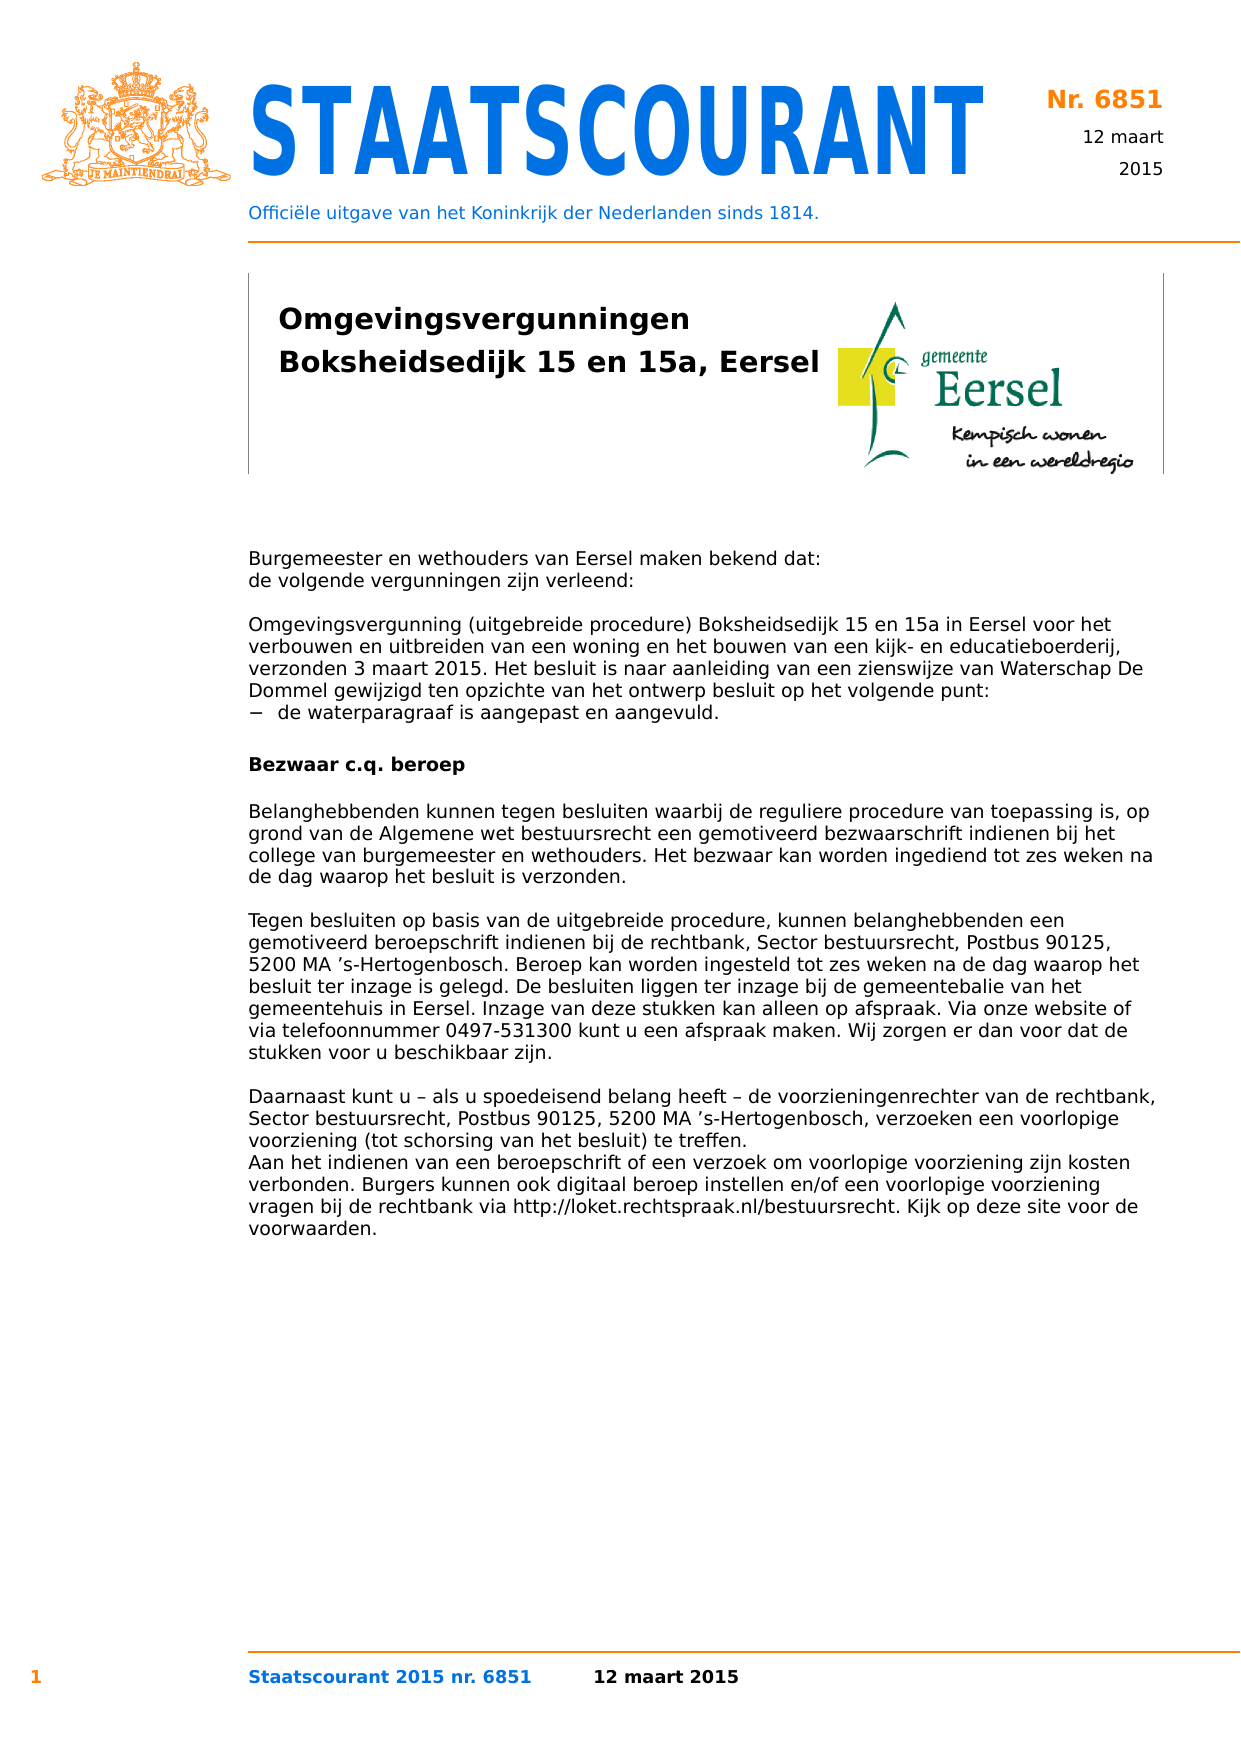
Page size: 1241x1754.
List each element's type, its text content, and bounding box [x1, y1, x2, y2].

picture [838, 302, 1134, 474]
picture [41, 62, 231, 186]
text − de waterparagraaf is aangepast en aangevuld. [248, 702, 1163, 723]
table_header [25, 62, 248, 241]
table_cell 12 maart [998, 121, 1240, 153]
table_cell 2015 [998, 153, 1240, 203]
text Omgevingsvergunning (uitgebreide procedure) Boksheidsedijk 15 en 15a in Eersel voor het verbouwen en uitbreiden van een woning en het bouwen van een kijk- en educatieboerderij, verzonden 3 maart 2015. Het besluit is naar aanleiding van een zienswijze van Waterschap De Dommel gewijzigd ten opzichte van het ontwerp besluit op het volgende punt: [248, 614, 1163, 702]
table_header Nr. 6851 [998, 62, 1240, 121]
text Burgemeester en wethouders van Eersel maken bekend dat: [248, 548, 1163, 570]
text de volgende vergunningen zijn verleend: [248, 570, 1163, 592]
table_header STAATSCOURANT [248, 62, 998, 203]
text Aan het indienen van een beroepschrift of een verzoek om voorlopige voorziening zijn kosten verbonden. Burgers kunnen ook digitaal beroep instellen en/of een voorlopige voorziening vragen bij de rechtbank via http://loket.rechtspraak.nl/bestuursrecht. Kijk op deze site voor de voorwaarden. [248, 1152, 1163, 1240]
subtitle Omgevingsvergunningen Boksheidsedijk 15 en 15a, Eersel [249, 273, 1163, 474]
text Daarnaast kunt u – als u spoedeisend belang heeft – de voorzieningenrechter van de rechtbank, Sector bestuursrecht, Postbus 90125, 5200 MA ’s-Hertogenbosch, verzoeken een voorlopige voorziening (tot schorsing van het besluit) te treffen. [248, 1086, 1163, 1152]
subtitle Bezwaar c.q. beroep [248, 753, 1163, 776]
table_cell Officiële uitgave van het Koninkrijk der Nederlanden sinds 1814. [248, 203, 1240, 241]
text Belanghebbenden kunnen tegen besluiten waarbij de reguliere procedure van toepassing is, op grond van de Algemene wet bestuursrecht een gemotiveerd bezwaarschrift indienen bij het college van burgemeester en wethouders. Het bezwaar kan worden ingediend tot zes weken na de dag waarop het besluit is verzonden. [248, 801, 1163, 888]
text Tegen besluiten op basis van de uitgebreide procedure, kunnen belanghebbenden een gemotiveerd beroepschrift indienen bij de rechtbank, Sector bestuursrecht, Postbus 90125, 5200 MA ’s-Hertogenbosch. Beroep kan worden ingesteld tot zes weken na de dag waarop het besluit ter inzage is gelegd. De besluiten liggen ter inzage bij de gemeentebalie van het gemeentehuis in Eersel. Inzage van deze stukken kan alleen op afspraak. Via onze website of via telefoonnummer 0497-531300 kunt u een afspraak maken. Wij zorgen er dan voor dat de stukken voor u beschikbaar zijn. [248, 910, 1163, 1064]
